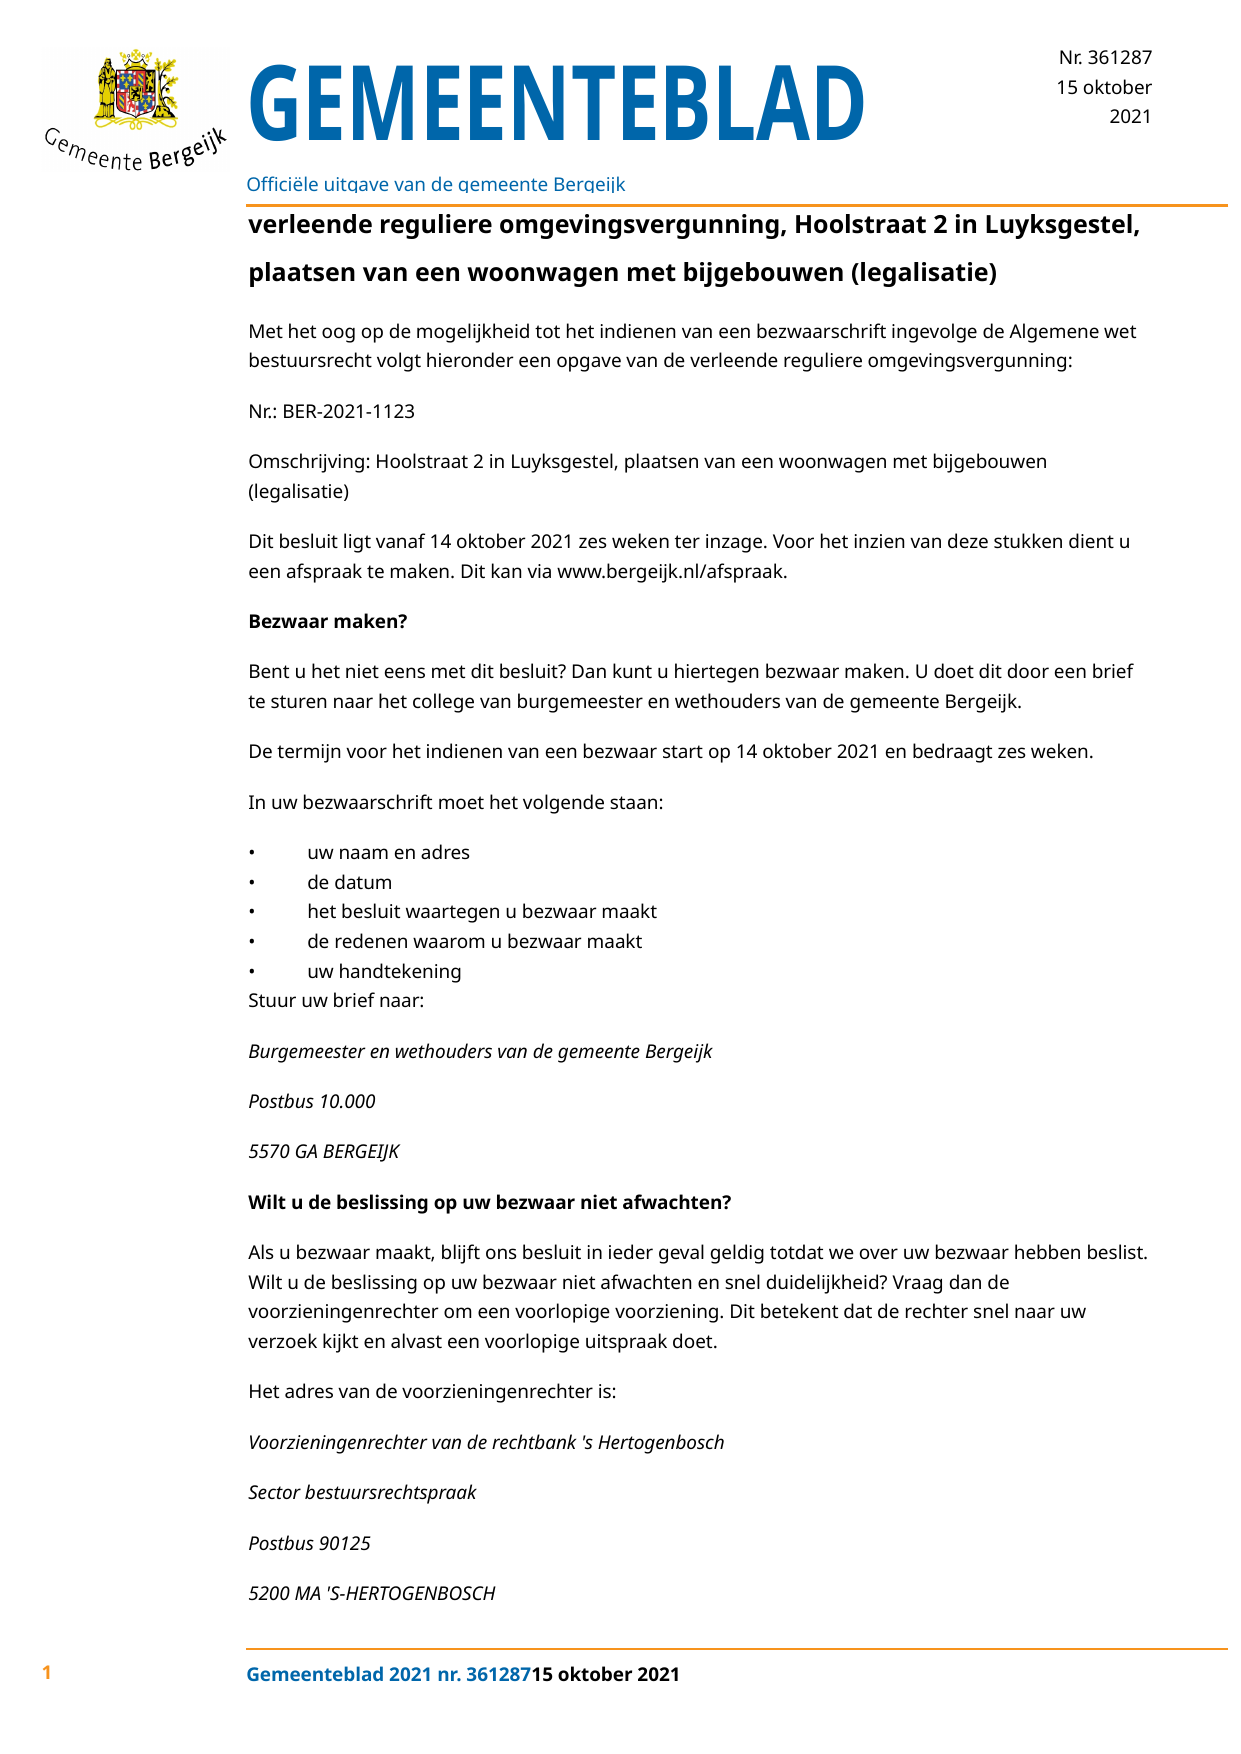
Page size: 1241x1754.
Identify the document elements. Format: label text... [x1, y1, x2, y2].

text 5570 GA BERGEIJK [248, 1139, 1152, 1164]
text Als u bezwaar maakt, blijft ons besluit in ieder geval geldig totdat we over uw bezwaar hebben beslist. Wilt u de beslissing op uw bezwaar niet afwachten en snel duidelijkheid? Vraag dan de voorzieningenrechter om een voorlopige voorziening. Dit betekent dat de rechter snel naar uw verzoek kijkt en alvast een voorlopige uitspraak doet. [248, 1239, 1152, 1354]
text Wilt u de beslissing op uw bezwaar niet afwachten? [248, 1189, 1152, 1215]
list de redenen waarom u bezwaar maakt [248, 928, 1152, 954]
text Bent u het niet eens met dit besluit? Dan kunt u hiertegen bezwaar maken. U doet dit door een brief te sturen naar het college van burgemeester en wethouders van de gemeente Bergeijk. [248, 659, 1152, 714]
text 5200 MA 'S-HERTOGENBOSCH [248, 1580, 1152, 1606]
text Bezwaar maken? [248, 608, 1152, 634]
list de datum [248, 869, 1152, 895]
list het besluit waartegen u bezwaar maakt [248, 899, 1152, 924]
text Omschrijving: Hoolstraat 2 in Luyksgestel, plaatsen van een woonwagen met bijgebouwen (legalisatie) [248, 448, 1152, 504]
text verleende reguliere omgevingsvergunning, Hoolstraat 2 in Luyksgestel, plaatsen van een woonwagen met bijgebouwen (legalisatie) [248, 207, 1152, 288]
list uw naam en adres [248, 839, 1152, 865]
text De termijn voor het indienen van een bezwaar start op 14 oktober 2021 en bedraagt zes weken. [248, 739, 1152, 764]
list uw handtekening [248, 958, 1152, 984]
text Stuur uw brief naar: [248, 987, 1152, 1013]
picture [41, 47, 231, 172]
text Voorzieningenrechter van de rechtbank 's Hertogenbosch [248, 1429, 1152, 1455]
text Nr.: BER-2021-1123 [248, 398, 1152, 424]
text Met het oog op de mogelijkheid tot het indienen van een bezwaarschrift ingevolge de Algemene wet bestuursrecht volgt hieronder een opgave van de verleende reguliere omgevingsvergunning: [248, 318, 1152, 373]
text In uw bezwaarschrift moet het volgende staan: [248, 789, 1152, 815]
text Het adres van de voorzieningenrechter is: [248, 1379, 1152, 1404]
text Postbus 10.000 [248, 1088, 1152, 1114]
text Sector bestuursrechtspraak [248, 1479, 1152, 1505]
text Postbus 90125 [248, 1530, 1152, 1556]
text Burgemeester en wethouders van de gemeente Bergeijk [248, 1038, 1152, 1064]
text Dit besluit ligt vanaf 14 oktober 2021 zes weken ter inzage. Voor het inzien van deze stukken dient u een afspraak te maken. Dit kan via www.bergeijk.nl/afspraak. [248, 528, 1152, 584]
